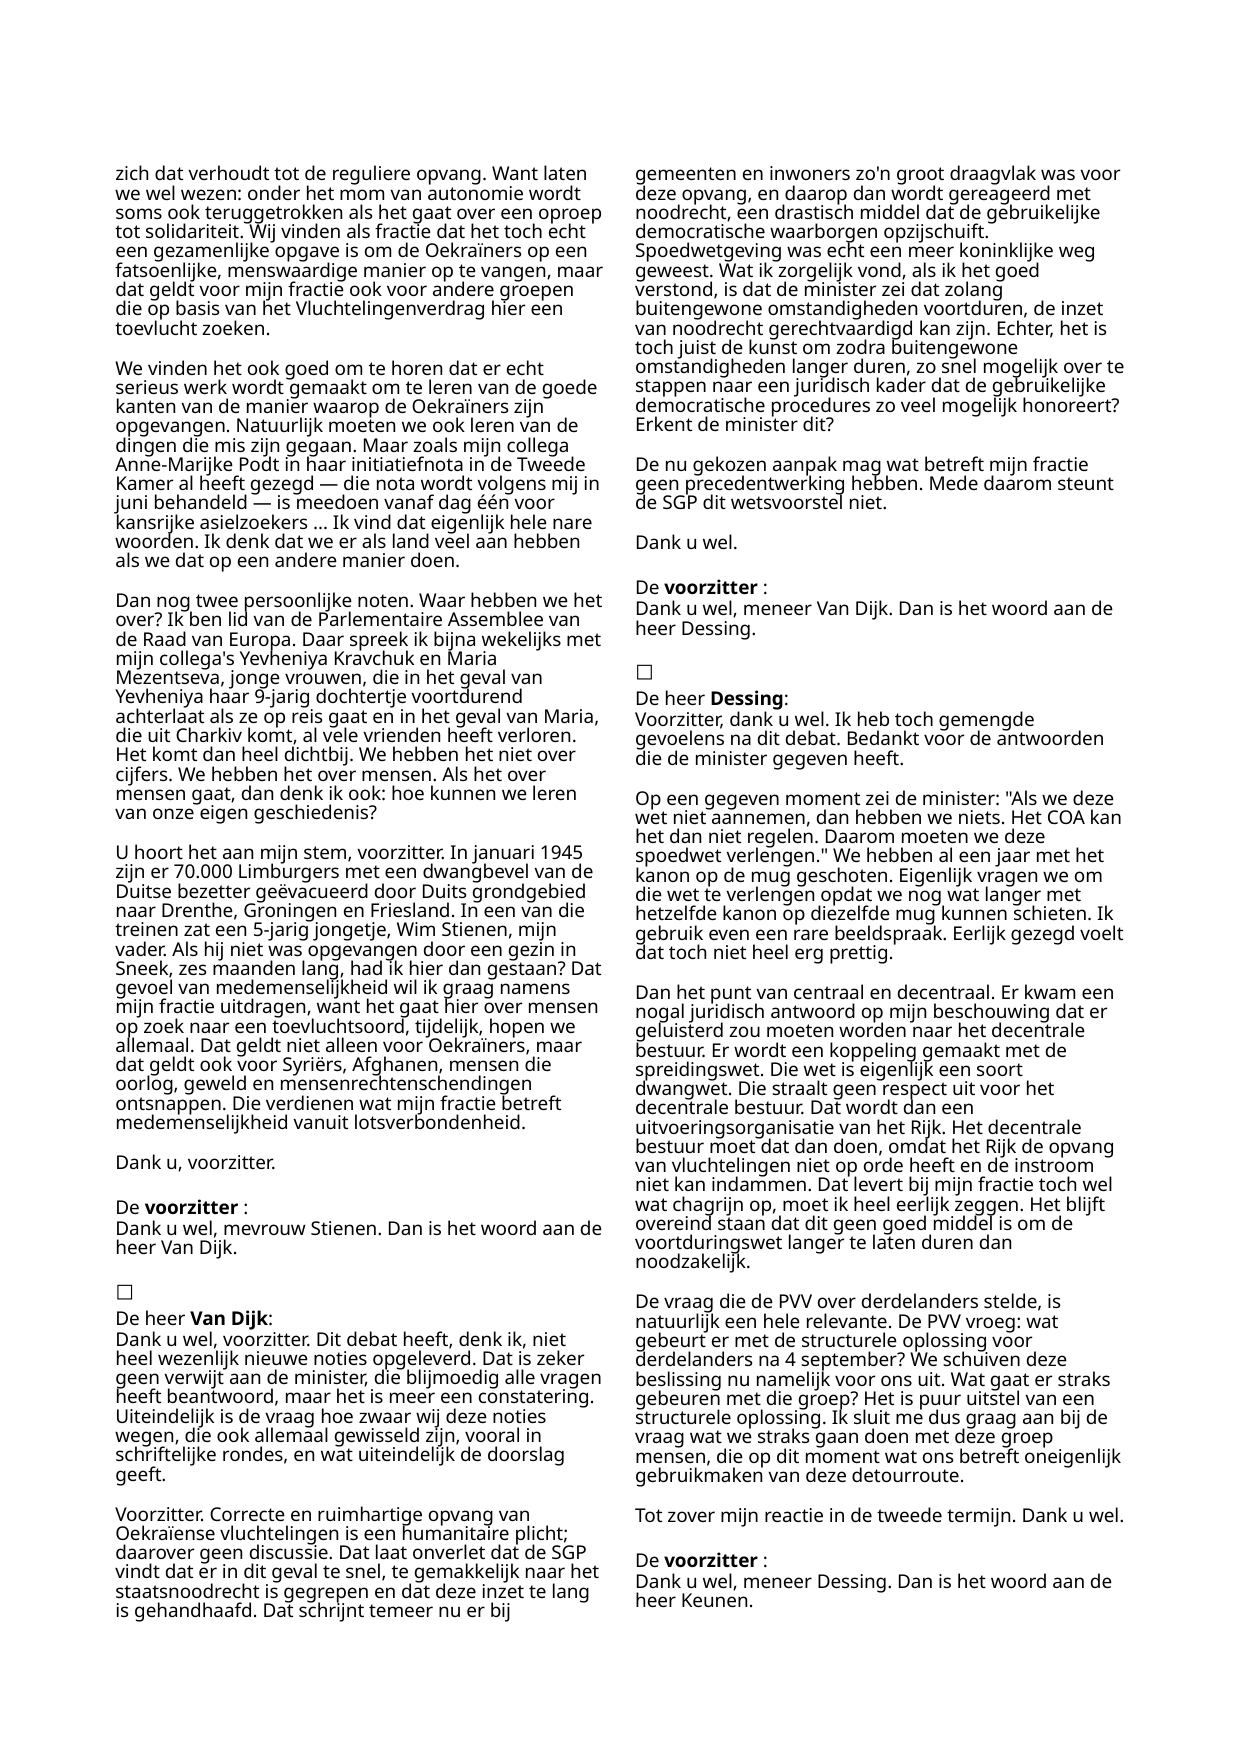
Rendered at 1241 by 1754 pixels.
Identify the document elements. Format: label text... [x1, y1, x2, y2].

text We vinden het ook goed om te horen dat er echt serieus werk wordt gemaakt om te leren van de goede kanten van de manier waarop de Oekraïners zijn opgevangen. Natuurlijk moeten we ook leren van de dingen die mis zijn gegaan. Maar zoals mijn collega Anne-Marijke Podt in haar initiatiefnota in de Tweede Kamer al heeft gezegd — die nota wordt volgens mij in juni behandeld — is meedoen vanaf dag één voor kansrijke asielzoekers … Ik vind dat eigenlijk hele nare woorden. Ik denk dat we er als land veel aan hebben als we dat op een andere manier doen. [115, 359, 605, 571]
text De voorzitter : [635, 574, 1125, 600]
text De vraag die de PVV over derdelanders stelde, is natuurlijk een hele relevante. De PVV vroeg: wat gebeurt er met de structurele oplossing voor derdelanders na 4 september? We schuiven deze beslissing nu namelijk voor ons uit. Wat gaat er straks gebeuren met die groep? Het is puur uitstel van een structurele oplossing. Ik sluit me dus graag aan bij de vraag wat we straks gaan doen met deze groep mensen, die op dit moment wat ons betreft oneigenlijk gebruikmaken van deze detourroute. [635, 1293, 1125, 1486]
text Voorzitter, dank u wel. Ik heb toch gemengde gevoelens na dit debat. Bedankt voor de antwoorden die de minister gegeven heeft. [635, 711, 1125, 769]
text Dank u wel, meneer Dessing. Dan is het woord aan de heer Keunen. [635, 1573, 1125, 1611]
text Voorzitter. Correcte en ruimhartige opvang van Oekraïense vluchtelingen is een humanitaire plicht; daarover geen discussie. Dat laat onverlet dat de SGP vindt dat er in dit geval te snel, te gemakkelijk naar het staatsnoodrecht is gegrepen en dat deze inzet te lang is gehandhaafd. Dat schrijnt temeer nu er bij [115, 1506, 605, 1621]
text Tot zover mijn reactie in de tweede termijn. Dank u wel. [635, 1507, 1125, 1526]
text De heer Van Dijk: [115, 1305, 605, 1331]
text De voorzitter : [635, 1547, 1125, 1573]
text Dank u wel, voorzitter. Dit debat heeft, denk ik, niet heel wezenlijk nieuwe noties opgeleverd. Dat is zeker geen verwijt aan de minister, die blijmoedig alle vragen heeft beantwoord, maar het is meer een constatering. Uiteindelijk is de vraag hoe zwaar wij deze noties wegen, die ook allemaal gewisseld zijn, vooral in schriftelijke rondes, en wat uiteindelijk de doorslag geeft. [115, 1331, 605, 1485]
text Dank u wel, meneer Van Dijk. Dan is het woord aan de heer Dessing. [635, 600, 1125, 639]
text De voorzitter : [115, 1194, 605, 1220]
text Dank u wel, mevrouw Stienen. Dan is het woord aan de heer Van Dijk. [115, 1220, 605, 1258]
text Dan nog twee persoonlijke noten. Waar hebben we het over? Ik ben lid van de Parlementaire Assemblee van de Raad van Europa. Daar spreek ik bijna wekelijks met mijn collega's Yevheniya Kravchuk en Maria Mezentseva, jonge vrouwen, die in het geval van Yevheniya haar 9-jarig dochtertje voortdurend achterlaat als ze op reis gaat en in het geval van Maria, die uit Charkiv komt, al vele vrienden heeft verloren. Het komt dan heel dichtbij. We hebben het niet over cijfers. We hebben het over mensen. Als het over mensen gaat, dan denk ik ook: hoe kunnen we leren van onze eigen geschiedenis? [115, 592, 605, 823]
text Dank u, voorzitter. [115, 1154, 605, 1173]
text gemeenten en inwoners zo'n groot draagvlak was voor deze opvang, en daarop dan wordt gereageerd met noodrecht, een drastisch middel dat de gebruikelijke democratische waarborgen opzijschuift. Spoedwetgeving was echt een meer koninklijke weg geweest. Wat ik zorgelijk vond, als ik het goed verstond, is dat de minister zei dat zolang buitengewone omstandigheden voortduren, de inzet van noodrecht gerechtvaardigd kan zijn. Echter, het is toch juist de kunst om zodra buitengewone omstandigheden langer duren, zo snel mogelijk over te stappen naar een juridisch kader dat de gebruikelijke democratische procedures zo veel mogelijk honoreert? Erkent de minister dit? [635, 165, 1125, 435]
text Dan het punt van centraal en decentraal. Er kwam een nogal juridisch antwoord op mijn beschouwing dat er geluisterd zou moeten worden naar het decentrale bestuur. Er wordt een koppeling gemaakt met de spreidingswet. Die wet is eigenlijk een soort dwangwet. Die straalt geen respect uit voor het decentrale bestuur. Dat wordt dan een uitvoeringsorganisatie van het Rijk. Het decentrale bestuur moet dat dan doen, omdat het Rijk de opvang van vluchtelingen niet op orde heeft en de instroom niet kan indammen. Dat levert bij mijn fractie toch wel wat chagrijn op, moet ik heel eerlijk zeggen. Het blijft overeind staan dat dit geen goed middel is om de voortduringswet langer te laten duren dan noodzakelijk. [635, 984, 1125, 1273]
text Dank u wel. [635, 534, 1125, 554]
text De heer Dessing: [635, 685, 1125, 711]
text Op een gegeven moment zei de minister: "Als we deze wet niet aannemen, dan hebben we niets. Het COA kan het dan niet regelen. Daarom moeten we deze spoedwet verlengen." We hebben al een jaar met het kanon op de mug geschoten. Eigenlijk vragen we om die wet te verlengen opdat we nog wat langer met hetzelfde kanon op diezelfde mug kunnen schieten. Ik gebruik even een rare beeldspraak. Eerlijk gezegd voelt dat toch niet heel erg prettig. [635, 789, 1125, 963]
text ⬜ [635, 659, 1125, 685]
text zich dat verhoudt tot de reguliere opvang. Want laten we wel wezen: onder het mom van autonomie wordt soms ook teruggetrokken als het gaat over een oproep tot solidariteit. Wij vinden als fractie dat het toch echt een gezamenlijke opgave is om de Oekraïners op een fatsoenlijke, menswaardige manier op te vangen, maar dat geldt voor mijn fractie ook voor andere groepen die op basis van het Vluchtelingenverdrag hier een toevlucht zoeken. [115, 165, 605, 339]
text ⬜ [115, 1279, 605, 1305]
text U hoort het aan mijn stem, voorzitter. In januari 1945 zijn er 70.000 Limburgers met een dwangbevel van de Duitse bezetter geëvacueerd door Duits grondgebied naar Drenthe, Groningen en Friesland. In een van die treinen zat een 5-jarig jongetje, Wim Stienen, mijn vader. Als hij niet was opgevangen door een gezin in Sneek, zes maanden lang, had ik hier dan gestaan? Dat gevoel van medemenselijkheid wil ik graag namens mijn fractie uitdragen, want het gaat hier over mensen op zoek naar een toevluchtsoord, tijdelijk, hopen we allemaal. Dat geldt niet alleen voor Oekraïners, maar dat geldt ook voor Syriërs, Afghanen, mensen die oorlog, geweld en mensenrechtenschendingen ontsnappen. Die verdienen wat mijn fractie betreft medemenselijkheid vanuit lotsverbondenheid. [115, 844, 605, 1133]
text De nu gekozen aanpak mag wat betreft mijn fractie geen precedentwerking hebben. Mede daarom steunt de SGP dit wetsvoorstel niet. [635, 456, 1125, 514]
